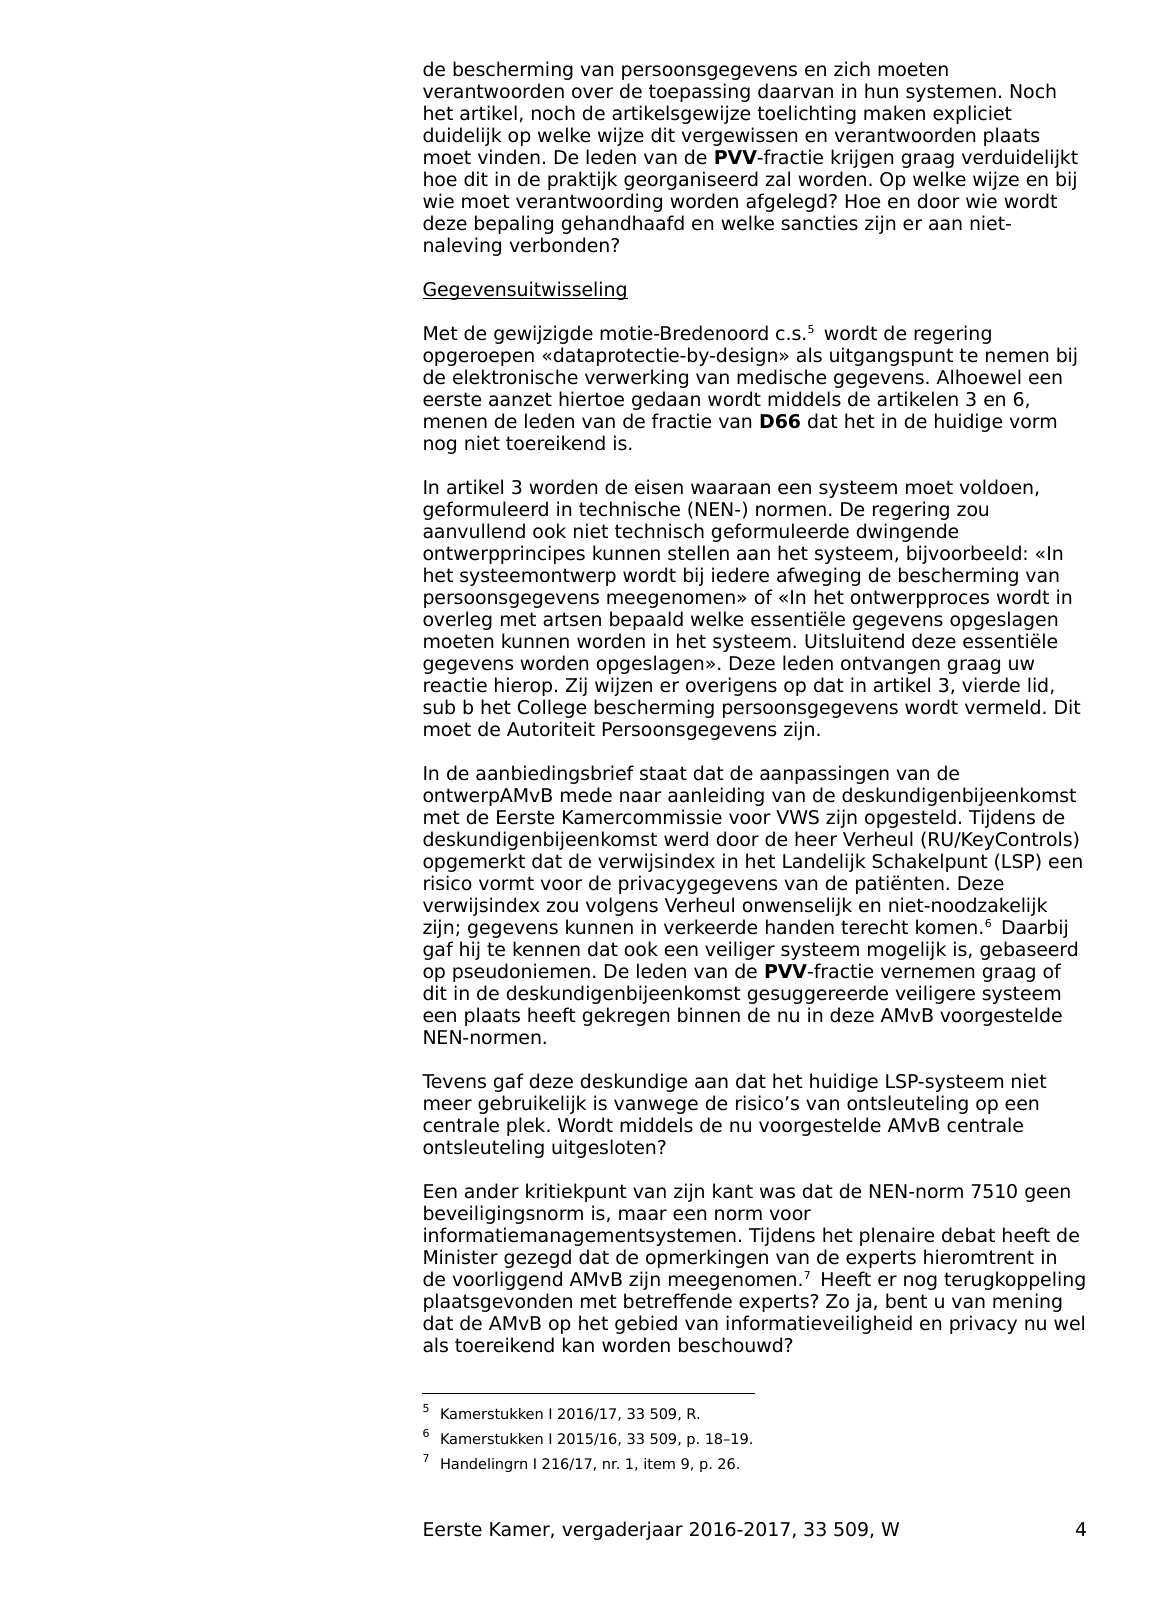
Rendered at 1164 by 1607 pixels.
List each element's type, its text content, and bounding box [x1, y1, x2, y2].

text Een ander kritiekpunt van zijn kant was dat de NEN-norm 7510 geen beveiligingsnorm is, maar een norm voor informatiemanagementsystemen. Tijdens het plenaire debat heeft de Minister gezegd dat de opmerkingen van de experts hieromtrent in de voorliggend AMvB zijn meegenomen. Heeft er nog terugkoppeling plaatsgevonden met betreffende experts? Zo ja, bent u van mening dat de AMvB op het gebied van informatieveiligheid en privacy nu wel als toereikend kan worden beschouwd? [422, 1181, 1087, 1357]
text In artikel 3 worden de eisen waaraan een systeem moet voldoen, geformuleerd in technische (NEN-) normen. De regering zou aanvullend ook niet technisch geformuleerde dwingende ontwerpprincipes kunnen stellen aan het systeem, bijvoorbeeld: «In het systeemontwerp wordt bij iedere afweging de bescherming van persoonsgegevens meegenomen» of «In het ontwerpproces wordt in overleg met artsen bepaald welke essentiële gegevens opgeslagen moeten kunnen worden in het systeem. Uitsluitend deze essentiële gegevens worden opgeslagen». Deze leden ontvangen graag uw reactie hierop. Zij wijzen er overigens op dat in artikel 3, vierde lid, sub b het College bescherming persoonsgegevens wordt vermeld. Dit moet de Autoriteit Persoonsgegevens zijn. [422, 477, 1087, 741]
subtitle Gegevensuitwisseling [422, 279, 1087, 301]
text de bescherming van persoonsgegevens en zich moeten verantwoorden over de toepassing daarvan in hun systemen. Noch het artikel, noch de artikelsgewijze toelichting maken expliciet duidelijk op welke wijze dit vergewissen en verantwoorden plaats moet vinden. De leden van de PVV-fractie krijgen graag verduidelijkt hoe dit in de praktijk georganiseerd zal worden. Op welke wijze en bij wie moet verantwoording worden afgelegd? Hoe en door wie wordt deze bepaling gehandhaafd en welke sancties zijn er aan niet-naleving verbonden? [422, 59, 1087, 257]
text Met de gewijzigde motie-Bredenoord c.s. wordt de regering opgeroepen «dataprotectie-by-design» als uitgangspunt te nemen bij de elektronische verwerking van medische gegevens. Alhoewel een eerste aanzet hiertoe gedaan wordt middels de artikelen 3 en 6, menen de leden van de fractie van D66 dat het in de huidige vorm nog niet toereikend is. [422, 323, 1087, 455]
text Kamerstukken I 2016/17, 33 509, R. [422, 1402, 1087, 1424]
text Tevens gaf deze deskundige aan dat het huidige LSP-systeem niet meer gebruikelijk is vanwege de risico’s van ontsleuteling op een centrale plek. Wordt middels de nu voorgestelde AMvB centrale ontsleuteling uitgesloten? [422, 1071, 1087, 1159]
text Kamerstukken I 2015/16, 33 509, p. 18–19. [422, 1427, 1087, 1449]
text In de aanbiedingsbrief staat dat de aanpassingen van de ontwerpAMvB mede naar aanleiding van de deskundigenbijeenkomst met de Eerste Kamercommissie voor VWS zijn opgesteld. Tijdens de deskundigenbijeenkomst werd door de heer Verheul (RU/KeyControls) opgemerkt dat de verwijsindex in het Landelijk Schakelpunt (LSP) een risico vormt voor de privacygegevens van de patiënten. Deze verwijsindex zou volgens Verheul onwenselijk en niet-noodzakelijk zijn; gegevens kunnen in verkeerde handen terecht komen. Daarbij gaf hij te kennen dat ook een veiliger systeem mogelijk is, gebaseerd op pseudoniemen. De leden van de PVV-fractie vernemen graag of dit in de deskundigenbijeenkomst gesuggereerde veiligere systeem een plaats heeft gekregen binnen de nu in deze AMvB voorgestelde NEN-normen. [422, 763, 1087, 1049]
text Handelingrn I 216/17, nr. 1, item 9, p. 26. [422, 1452, 1087, 1474]
